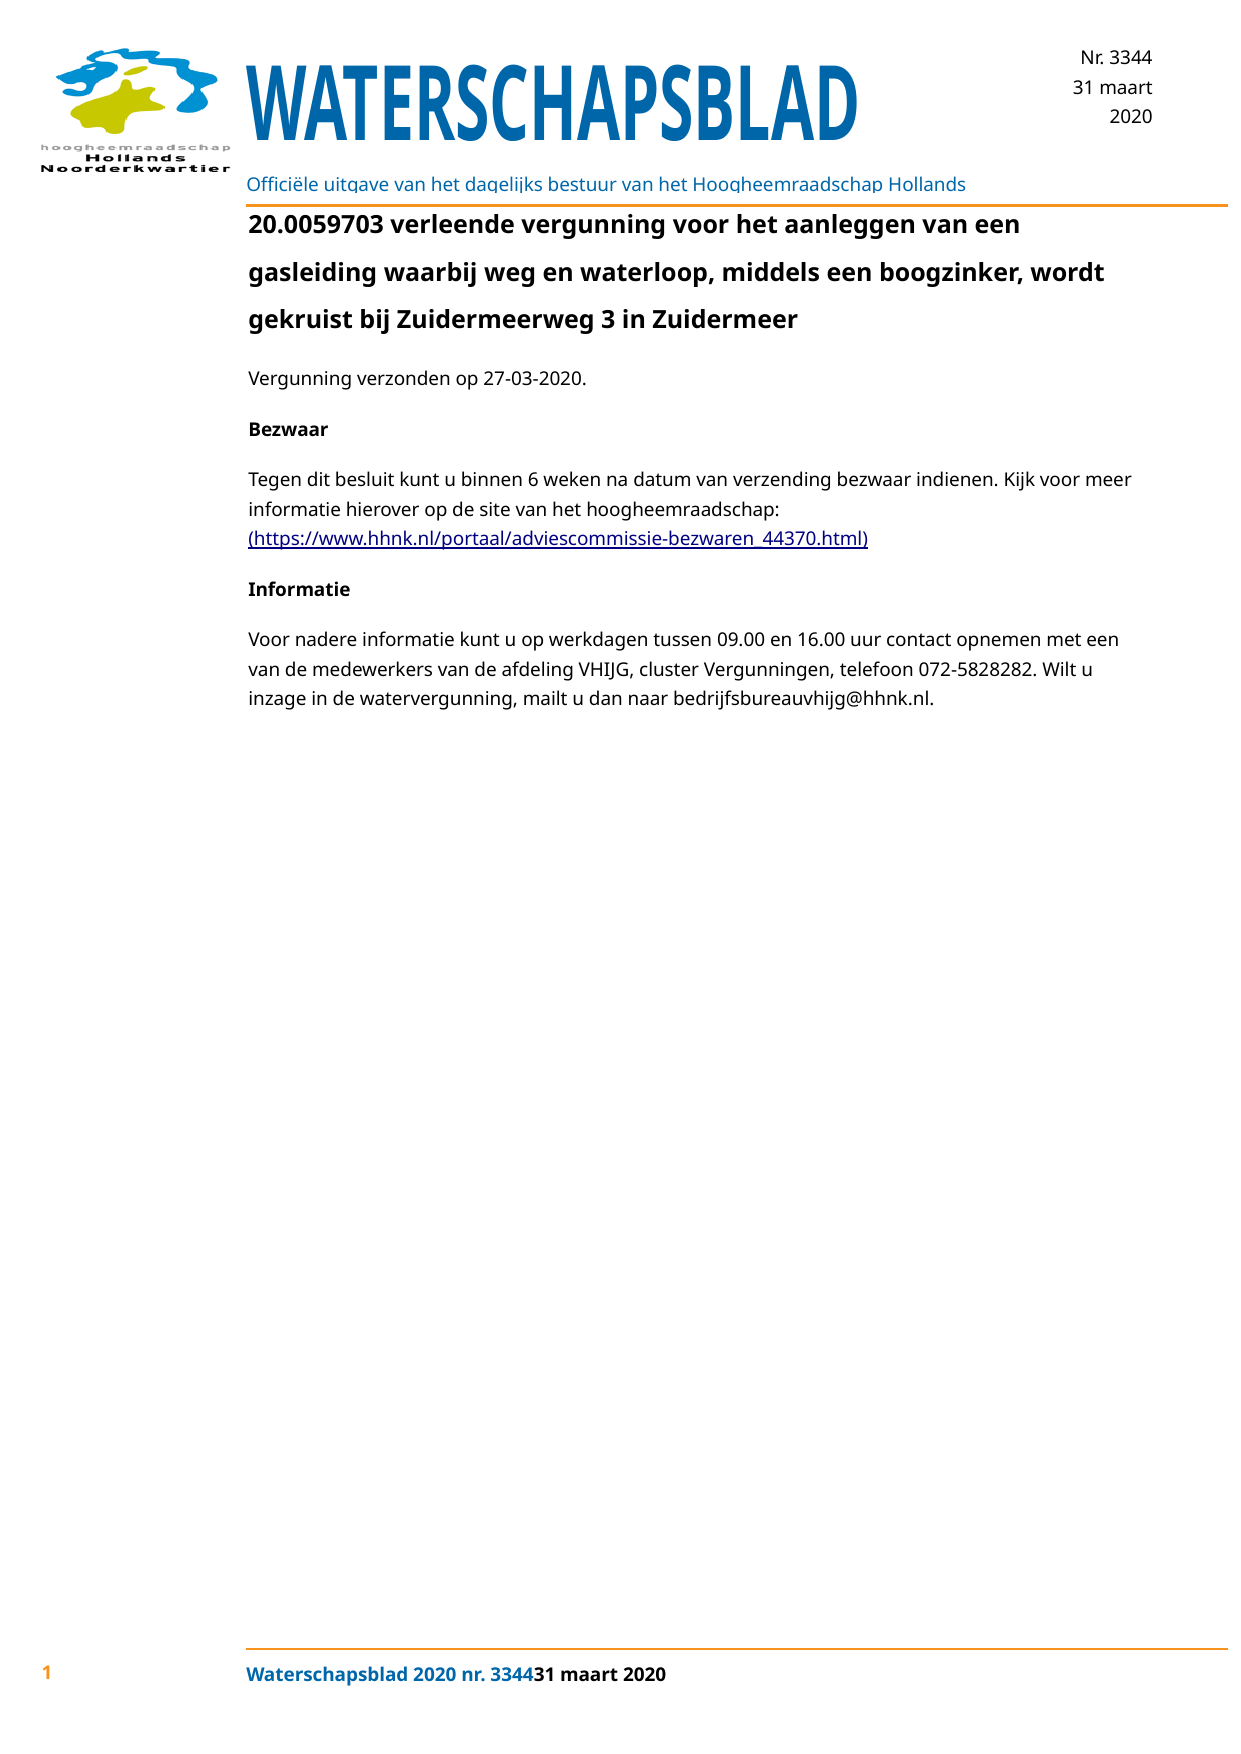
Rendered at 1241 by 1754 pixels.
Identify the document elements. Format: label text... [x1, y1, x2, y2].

text Vergunning verzonden op 27-03-2020. [248, 366, 1152, 391]
text 20.0059703 verleende vergunning voor het aanleggen van een gasleiding waarbij weg en waterloop, middels een boogzinker, wordt gekruist bij Zuidermeerweg 3 in Zuidermeer [248, 207, 1152, 336]
text Bezwaar [248, 416, 1152, 442]
text Voor nadere informatie kunt u op werkdagen tussen 09.00 en 16.00 uur contact opnemen met een van de medewerkers van de afdeling VHIJG, cluster Vergunningen, telefoon 072-5828282. Wilt u inzage in de watervergunning, mailt u dan naar bedrijfsbureauvhijg@hhnk.nl. [248, 626, 1152, 711]
text Tegen dit besluit kunt u binnen 6 weken na datum van verzending bezwaar indienen. Kijk voor meer informatie hierover op de site van het hoogheemraadschap: (https://www.hhnk.nl/portaal/adviescommissie-bezwaren_44370.html) [248, 466, 1152, 551]
text Informatie [248, 576, 1152, 602]
picture [41, 47, 231, 172]
